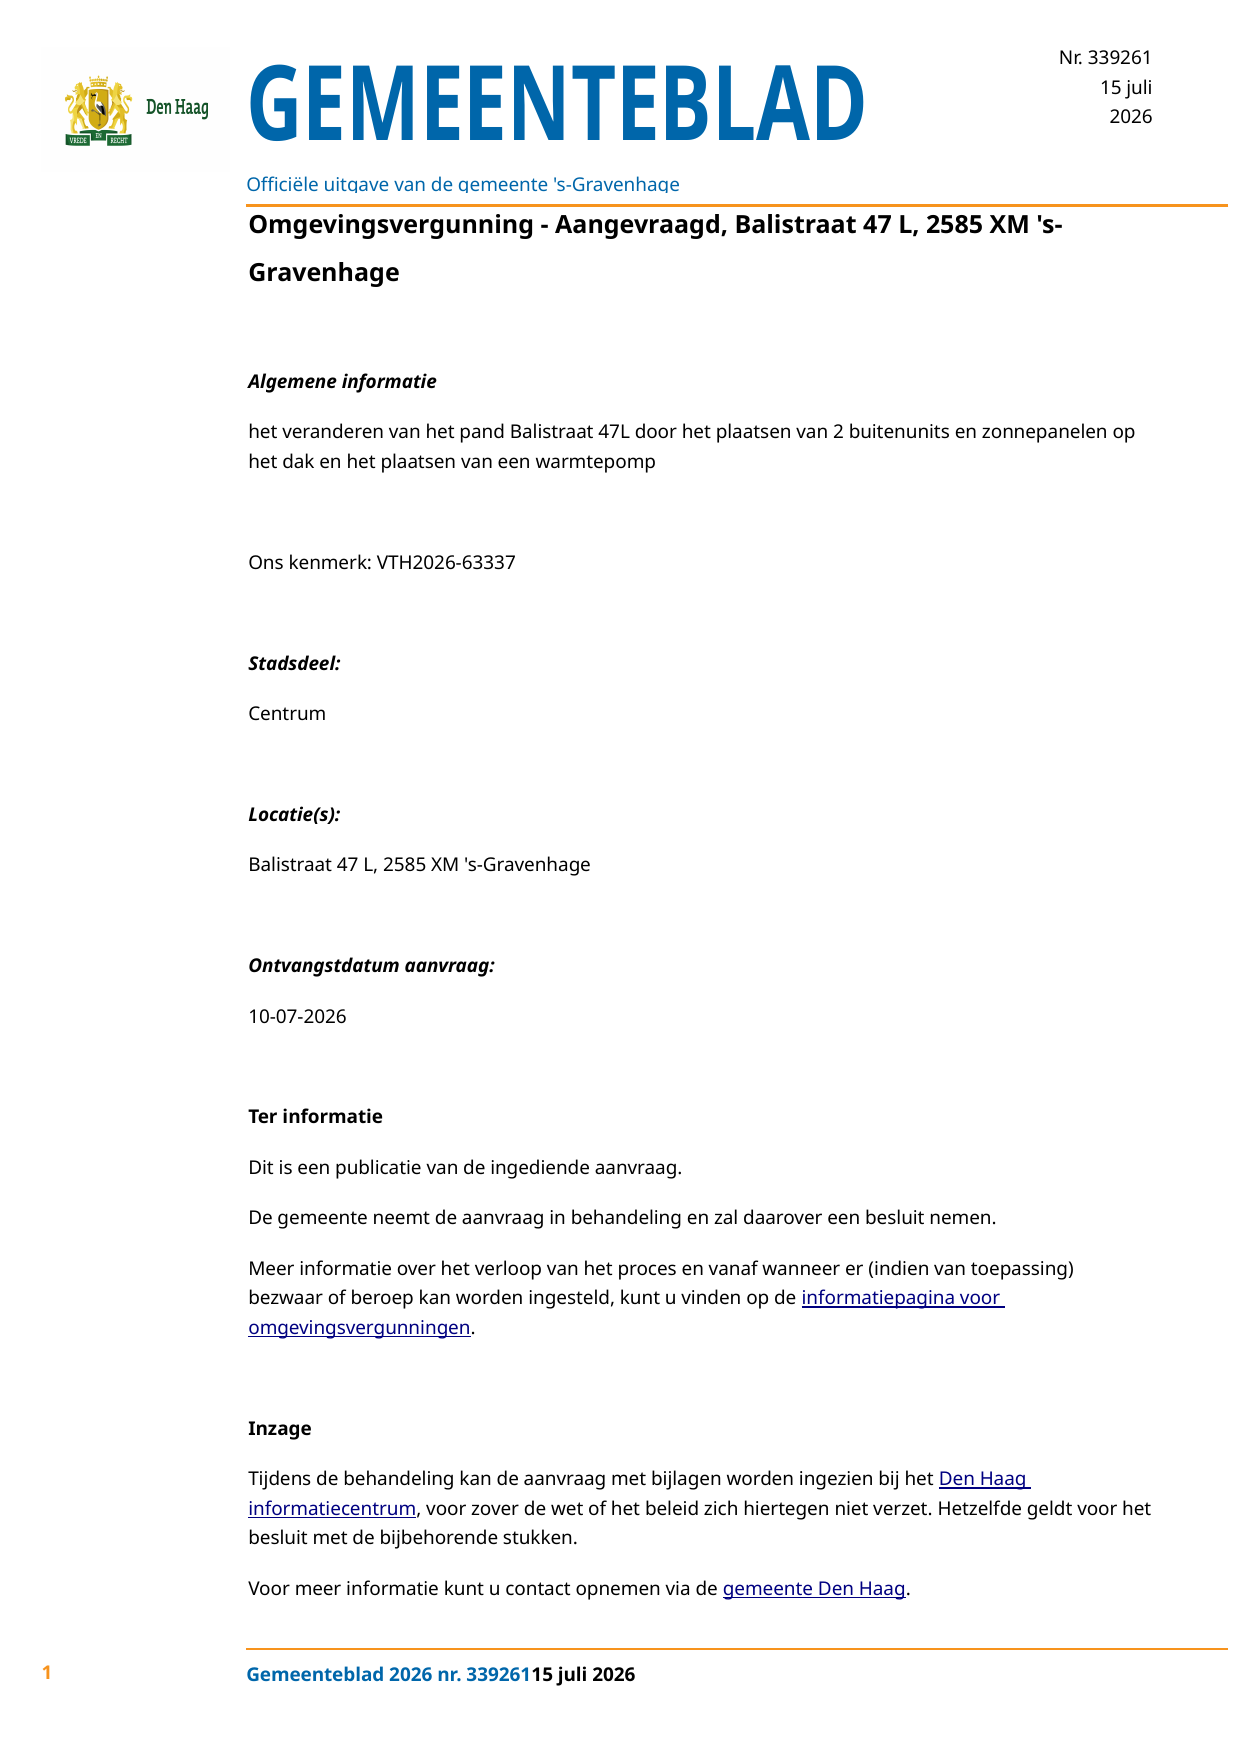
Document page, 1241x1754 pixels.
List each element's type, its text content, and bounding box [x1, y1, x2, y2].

text Stadsdeel: [248, 650, 1152, 676]
text Balistraat 47 L, 2585 XM 's-Gravenhage [248, 852, 1152, 877]
text Locatie(s): [248, 801, 1152, 827]
text Inzage [248, 1415, 1152, 1441]
text De gemeente neemt de aanvraag in behandeling en zal daarover een besluit nemen. [248, 1204, 1152, 1230]
text Voor meer informatie kunt u contact opnemen via de gemeente Den Haag. [248, 1575, 1152, 1601]
text Meer informatie over het verloop van het proces en vanaf wanneer er (indien van toepassing) bezwaar of beroep kan worden ingesteld, kunt u vinden op de informatiepagina voor omgevingsvergunningen. [248, 1255, 1152, 1340]
text Ontvangstdatum aanvraag: [248, 952, 1152, 978]
text Tijdens de behandeling kan de aanvraag met bijlagen worden ingezien bij het Den Haag informatiecentrum, voor zover de wet of het beleid zich hiertegen niet verzet. Hetzelfde geldt voor het besluit met de bijbehorende stukken. [248, 1465, 1152, 1550]
text Dit is een publicatie van de ingediende aanvraag. [248, 1154, 1152, 1180]
text Algemene informatie [248, 368, 1152, 394]
text Ons kenmerk: VTH2026-63337 [248, 549, 1152, 575]
text Omgevingsvergunning - Aangevraagd, Balistraat 47 L, 2585 XM 's-Gravenhage [248, 207, 1152, 288]
picture [41, 47, 231, 172]
text 10-07-2026 [248, 1003, 1152, 1029]
text Centrum [248, 700, 1152, 726]
text het veranderen van het pand Balistraat 47L door het plaatsen van 2 buitenunits en zonnepanelen op het dak en het plaatsen van een warmtepomp [248, 419, 1152, 474]
text Ter informatie [248, 1104, 1152, 1129]
